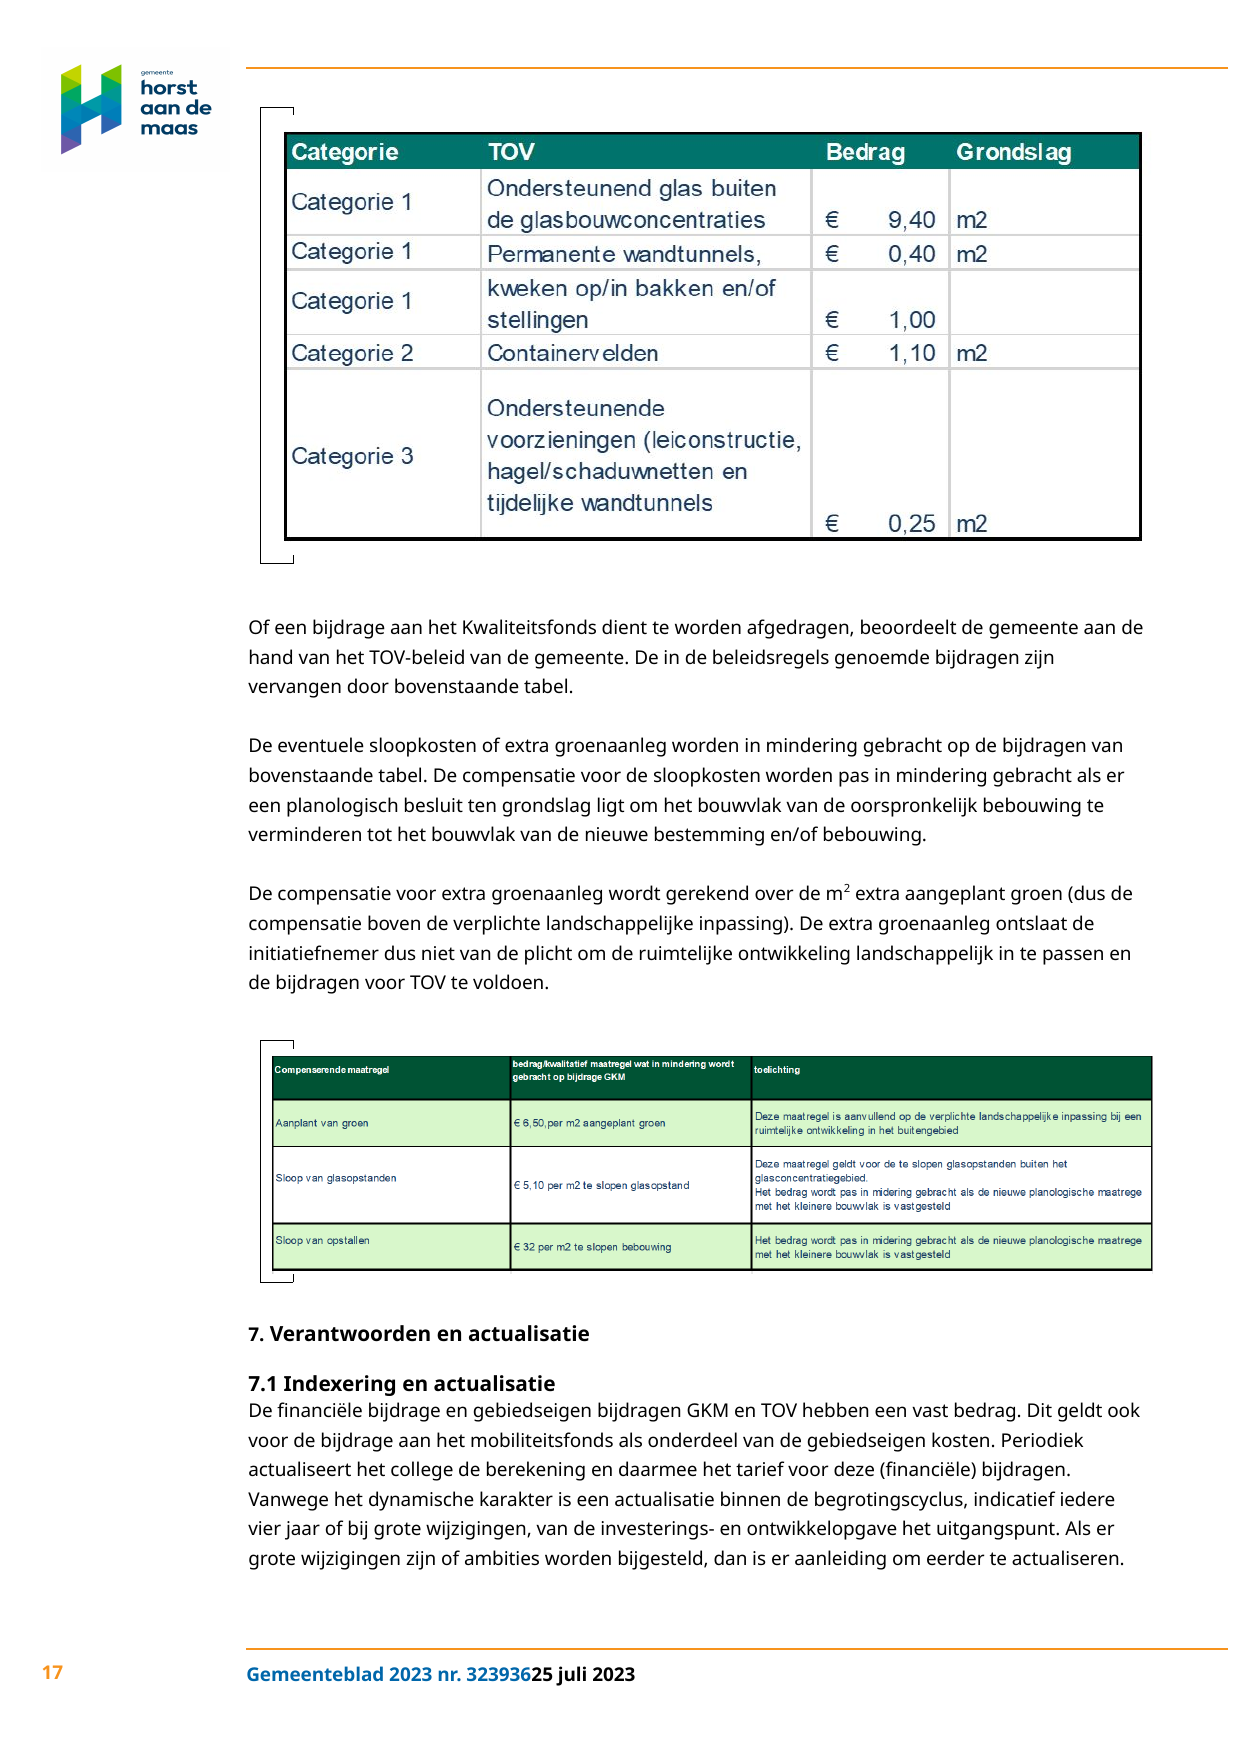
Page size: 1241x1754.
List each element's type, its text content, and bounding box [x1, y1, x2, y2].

text Of een bijdrage aan het Kwaliteitsfonds dient te worden afgedragen, beoordeelt de gemeente aan de hand van het TOV-beleid van de gemeente. De in de beleidsregels genoemde bijdragen zijn vervangen door bovenstaande tabel. [248, 614, 1152, 699]
text De financiële bijdrage en gebiedseigen bijdragen GKM en TOV hebben een vast bedrag. Dit geldt ook voor de bijdrage aan het mobiliteitsfonds als onderdeel van de gebiedseigen kosten. Periodiek actualiseert het college de berekening en daarmee het tarief voor deze (financiële) bijdragen. Vanwege het dynamische karakter is een actualisatie binnen de begrotingscyclus, indicatief iedere vier jaar of bij grote wijzigingen, van de investerings- en ontwikkelopgave het uitgangspunt. Als er grote wijzigingen zijn of ambities worden bijgesteld, dan is er aanleiding om eerder te actualiseren. [248, 1397, 1152, 1571]
picture [268, 1049, 1155, 1274]
picture [268, 115, 1155, 555]
text De eventuele sloopkosten of extra groenaanleg worden in mindering gebracht op de bijdragen van bovenstaande tabel. De compensatie voor de sloopkosten worden pas in mindering gebracht als er een planologisch besluit ten grondslag ligt om het bouwvlak van de oorspronkelijk bebouwing te verminderen tot het bouwvlak van de nieuwe bestemming en/of bebouwing. [248, 733, 1152, 847]
text De compensatie voor extra groenaanleg wordt gerekend over de m2 extra aangeplant groen (dus de compensatie boven de verplichte landschappelijke inpassing). De extra groenaanleg ontslaat de initiatiefnemer dus niet van de plicht om de ruimtelijke ontwikkeling landschappelijk in te passen en de bijdragen voor TOV te voldoen. [248, 881, 1152, 995]
text 7. Verantwoorden en actualisatie [248, 1319, 1152, 1348]
text 7.1 Indexering en actualisatie [248, 1369, 1152, 1397]
picture [41, 47, 231, 172]
